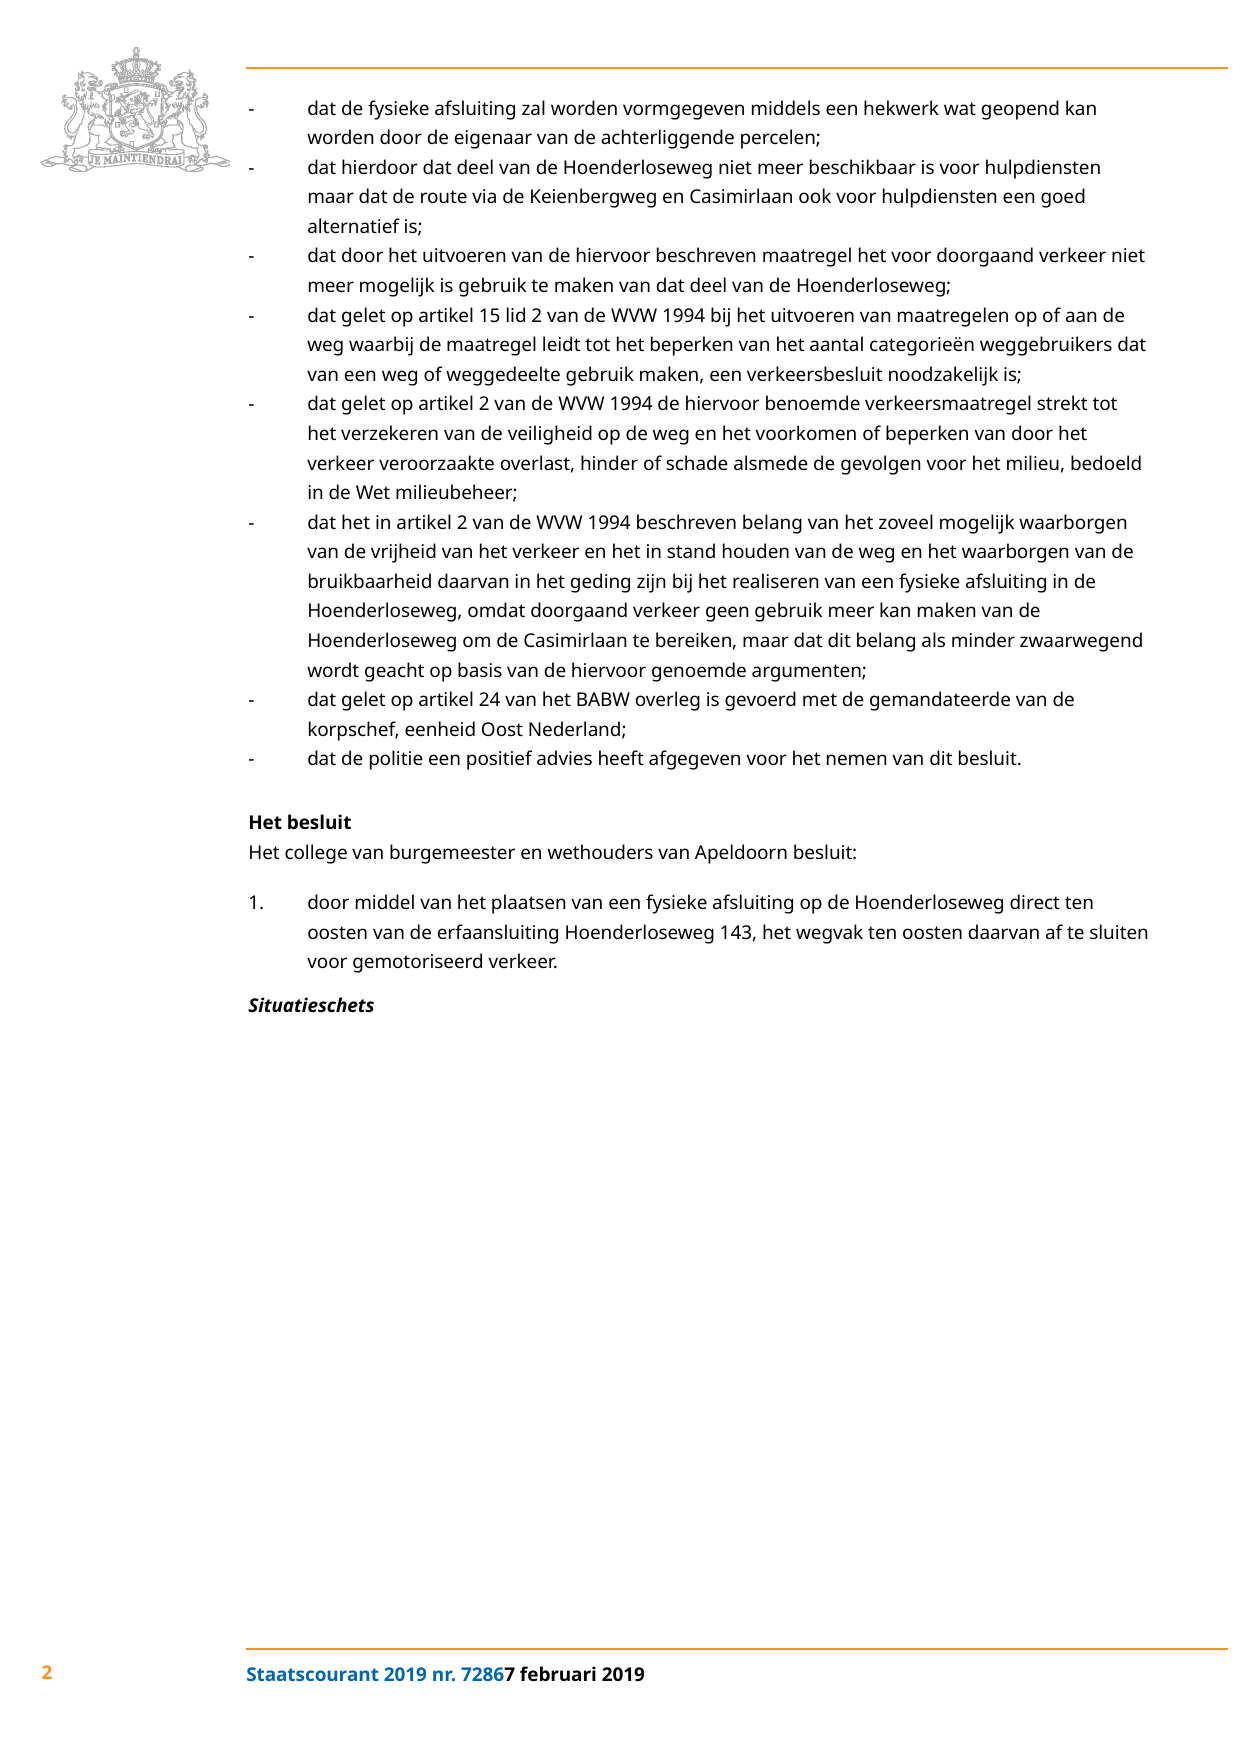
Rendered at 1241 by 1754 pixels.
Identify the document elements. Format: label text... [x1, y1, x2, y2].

text Situatieschets [248, 992, 1152, 1018]
list dat de politie een positief advies heeft afgegeven voor het nemen van dit besluit. [248, 746, 1152, 771]
list dat door het uitvoeren van de hiervoor beschreven maatregel het voor doorgaand verkeer niet meer mogelijk is gebruik te maken van dat deel van de Hoenderloseweg; [248, 243, 1152, 298]
list dat hierdoor dat deel van de Hoenderloseweg niet meer beschikbaar is voor hulpdiensten maar dat de route via de Keienbergweg en Casimirlaan ook voor hulpdiensten een goed alternatief is; [248, 154, 1152, 239]
list dat het in artikel 2 van de WVW 1994 beschreven belang van het zoveel mogelijk waarborgen van de vrijheid van het verkeer en het in stand houden van de weg en het waarborgen van de bruikbaarheid daarvan in het geding zijn bij het realiseren van een fysieke afsluiting in de Hoenderloseweg, omdat doorgaand verkeer geen gebruik meer kan maken van de Hoenderloseweg om de Casimirlaan te bereiken, maar dat dit belang als minder zwaarwegend wordt geacht op basis van de hiervoor genoemde argumenten; [248, 509, 1152, 683]
list dat gelet op artikel 15 lid 2 van de WVW 1994 bij het uitvoeren van maatregelen op of aan de weg waarbij de maatregel leidt tot het beperken van het aantal categorieën weggebruikers dat van een weg of weggedeelte gebruik maken, een verkeersbesluit noodzakelijk is; [248, 302, 1152, 387]
list dat de fysieke afsluiting zal worden vormgegeven middels een hekwerk wat geopend kan worden door de eigenaar van de achterliggende percelen; [248, 95, 1152, 150]
list dat gelet op artikel 24 van het BABW overleg is gevoerd met de gemandateerde van de korpschef, eenheid Oost Nederland; [248, 686, 1152, 742]
list dat gelet op artikel 2 van de WVW 1994 de hiervoor benoemde verkeersmaatregel strekt tot het verzekeren van de veiligheid op de weg en het voorkomen of beperken van door het verkeer veroorzaakte overlast, hinder of schade alsmede de gevolgen voor het milieu, bedoeld in de Wet milieubeheer; [248, 391, 1152, 505]
picture [41, 47, 231, 172]
text Het besluit [248, 809, 1152, 835]
list door middel van het plaatsen van een fysieke afsluiting op de Hoenderloseweg direct ten oosten van de erfaansluiting Hoenderloseweg 143, het wegvak ten oosten daarvan af te sluiten voor gemotoriseerd verkeer. [248, 889, 1152, 974]
text Het college van burgemeester en wethouders van Apeldoorn besluit: [248, 839, 1152, 865]
